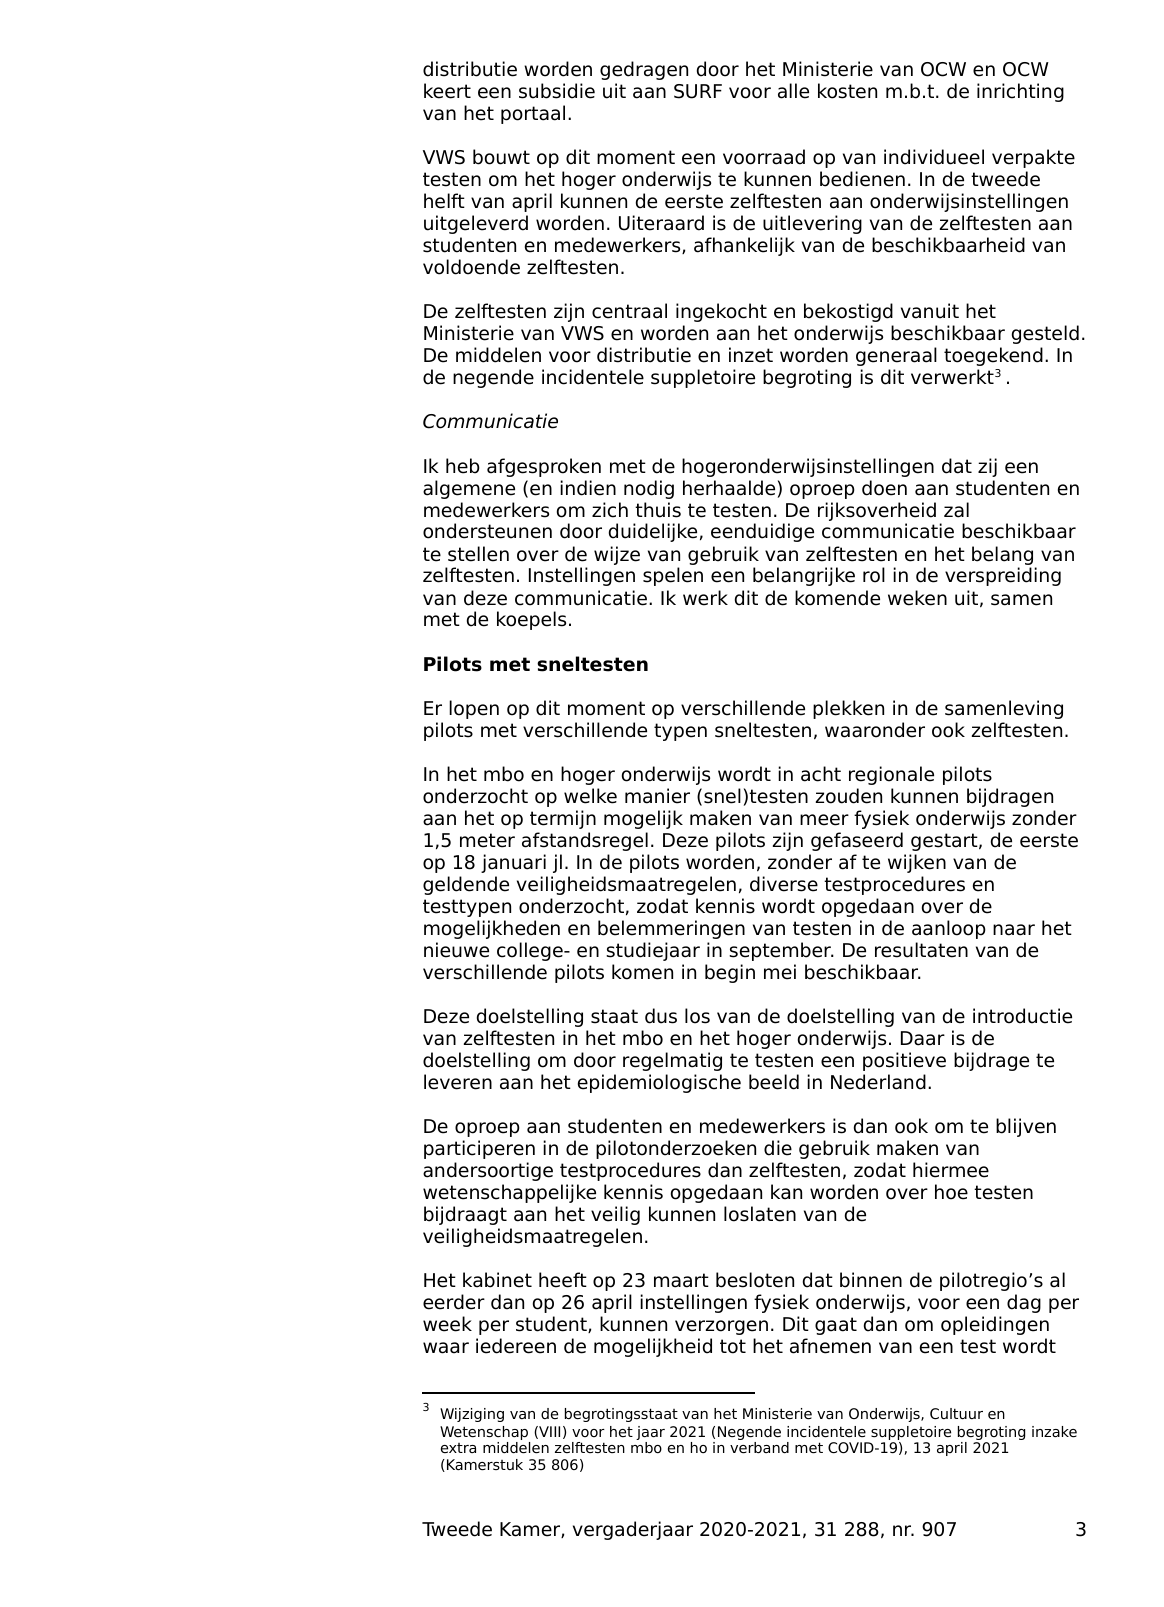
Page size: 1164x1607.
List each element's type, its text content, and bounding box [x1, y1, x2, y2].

text In het mbo en hoger onderwijs wordt in acht regionale pilots onderzocht op welke manier (snel)testen zouden kunnen bijdragen aan het op termijn mogelijk maken van meer fysiek onderwijs zonder 1,5 meter afstandsregel. Deze pilots zijn gefaseerd gestart, de eerste op 18 januari jl. In de pilots worden, zonder af te wijken van de geldende veiligheidsmaatregelen, diverse testprocedures en testtypen onderzocht, zodat kennis wordt opgedaan over de mogelijkheden en belemmeringen van testen in de aanloop naar het nieuwe college- en studiejaar in september. De resultaten van de verschillende pilots komen in begin mei beschikbaar. [422, 764, 1087, 984]
text distributie worden gedragen door het Ministerie van OCW en OCW keert een subsidie uit aan SURF voor alle kosten m.b.t. de inrichting van het portaal. [422, 59, 1087, 125]
subtitle Communicatie [422, 411, 1087, 433]
text VWS bouwt op dit moment een voorraad op van individueel verpakte testen om het hoger onderwijs te kunnen bedienen. In de tweede helft van april kunnen de eerste zelftesten aan onderwijsinstellingen uitgeleverd worden. Uiteraard is de uitlevering van de zelftesten aan studenten en medewerkers, afhankelijk van de beschikbaarheid van voldoende zelftesten. [422, 147, 1087, 279]
text Deze doelstelling staat dus los van de doelstelling van de introductie van zelftesten in het mbo en het hoger onderwijs. Daar is de doelstelling om door regelmatig te testen een positieve bijdrage te leveren aan het epidemiologische beeld in Nederland. [422, 1006, 1087, 1094]
subtitle Pilots met sneltesten [422, 653, 1087, 676]
text Er lopen op dit moment op verschillende plekken in de samenleving pilots met verschillende typen sneltesten, waaronder ook zelftesten. [422, 698, 1087, 742]
text Het kabinet heeft op 23 maart besloten dat binnen de pilotregio’s al eerder dan op 26 april instellingen fysiek onderwijs, voor een dag per week per student, kunnen verzorgen. Dit gaat dan om opleidingen waar iedereen de mogelijkheid tot het afnemen van een test wordt [422, 1270, 1087, 1358]
text De zelftesten zijn centraal ingekocht en bekostigd vanuit het Ministerie van VWS en worden aan het onderwijs beschikbaar gesteld. De middelen voor distributie en inzet worden generaal toegekend. In de negende incidentele suppletoire begroting is dit verwerkt. [422, 301, 1087, 389]
text De oproep aan studenten en medewerkers is dan ook om te blijven participeren in de pilotonderzoeken die gebruik maken van andersoortige testprocedures dan zelftesten, zodat hiermee wetenschappelijke kennis opgedaan kan worden over hoe testen bijdraagt aan het veilig kunnen loslaten van de veiligheidsmaatregelen. [422, 1116, 1087, 1248]
text Wijziging van de begrotingsstaat van het Ministerie van Onderwijs, Cultuur en Wetenschap (VIII) voor het jaar 2021 (Negende incidentele suppletoire begroting inzake extra middelen zelftesten mbo en ho in verband met COVID-19), 13 april 2021 (Kamerstuk 35 806) [422, 1402, 1087, 1474]
text Ik heb afgesproken met de hogeronderwijsinstellingen dat zij een algemene (en indien nodig herhaalde) oproep doen aan studenten en medewerkers om zich thuis te testen. De rijksoverheid zal ondersteunen door duidelijke, eenduidige communicatie beschikbaar te stellen over de wijze van gebruik van zelftesten en het belang van zelftesten. Instellingen spelen een belangrijke rol in de verspreiding van deze communicatie. Ik werk dit de komende weken uit, samen met de koepels. [422, 456, 1087, 631]
